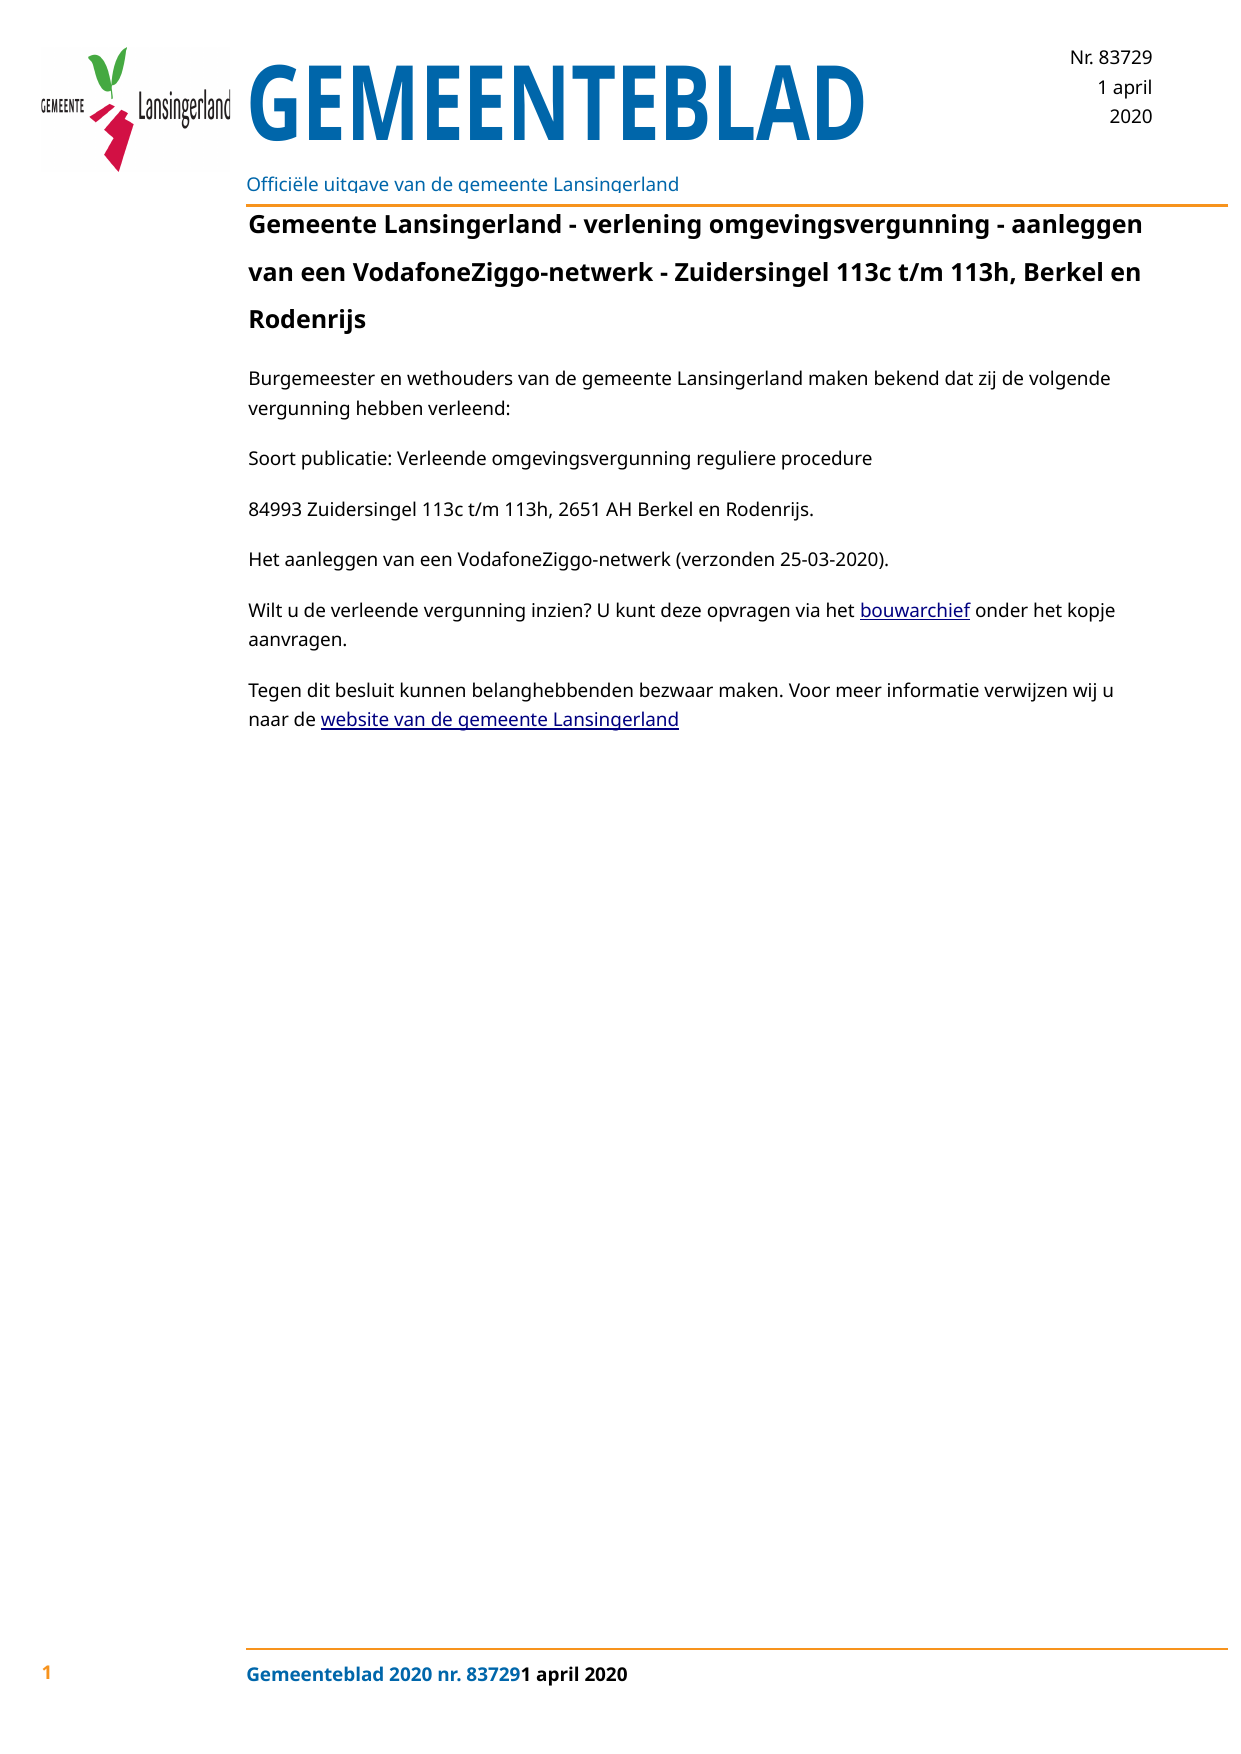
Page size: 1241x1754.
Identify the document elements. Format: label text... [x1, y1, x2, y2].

text Het aanleggen van een VodafoneZiggo-netwerk (verzonden 25-03-2020). [248, 546, 1152, 572]
text Tegen dit besluit kunnen belanghebbenden bezwaar maken. Voor meer informatie verwijzen wij u naar de website van de gemeente Lansingerland [248, 677, 1152, 732]
picture [41, 47, 231, 172]
text Soort publicatie: Verleende omgevingsvergunning reguliere procedure [248, 446, 1152, 471]
text 84993 Zuidersingel 113c t/m 113h, 2651 AH Berkel en Rodenrijs. [248, 496, 1152, 522]
text Wilt u de verleende vergunning inzien? U kunt deze opvragen via het bouwarchief onder het kopje aanvragen. [248, 597, 1152, 652]
text Gemeente Lansingerland - verlening omgevingsvergunning - aanleggen van een VodafoneZiggo-netwerk - Zuidersingel 113c t/m 113h, Berkel en Rodenrijs [248, 207, 1152, 336]
text Burgemeester en wethouders van de gemeente Lansingerland maken bekend dat zij de volgende vergunning hebben verleend: [248, 366, 1152, 421]
